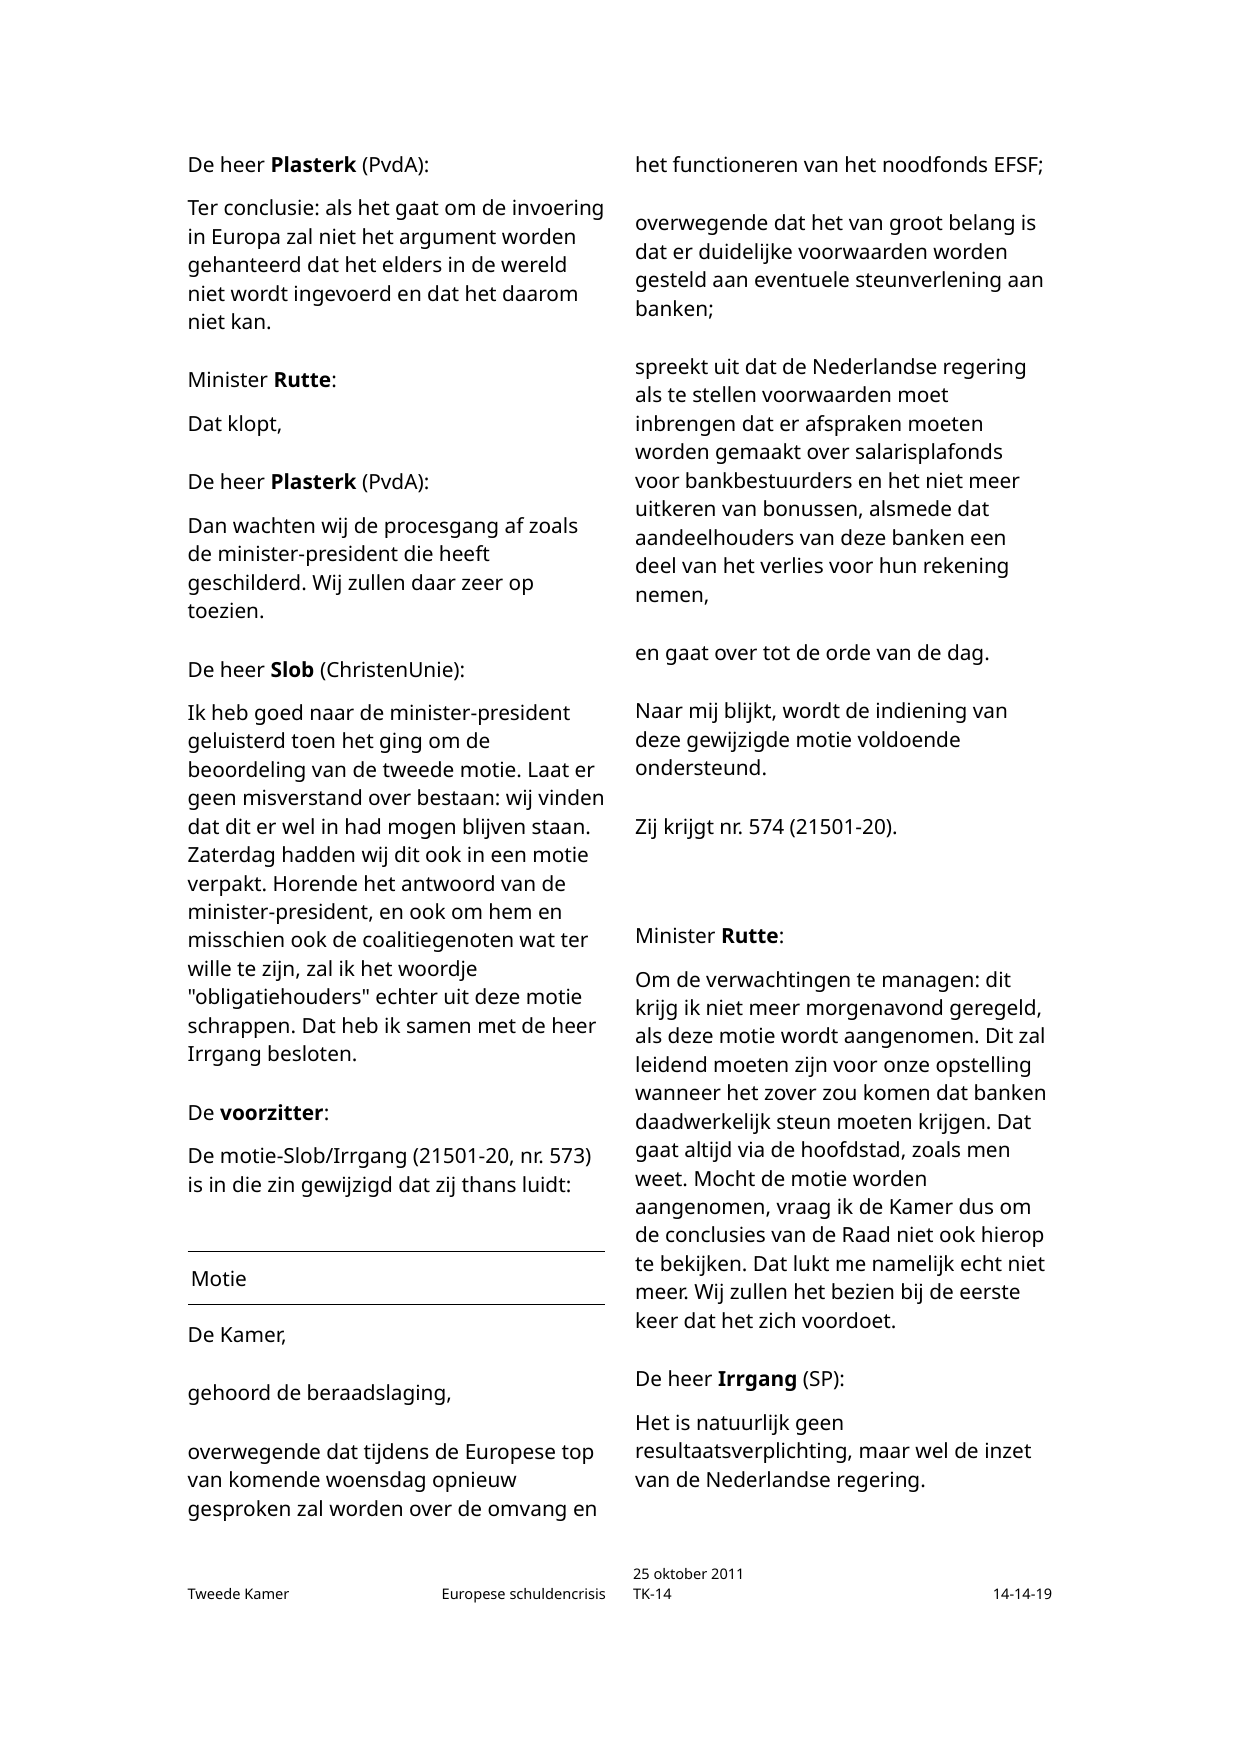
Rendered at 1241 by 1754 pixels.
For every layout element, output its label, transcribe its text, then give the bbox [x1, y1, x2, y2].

subtitle Motie [187, 1252, 605, 1305]
text overwegende dat het van groot belang is dat er duidelijke voorwaarden worden gesteld aan eventuele steunverlening aan banken; [635, 208, 1053, 322]
text De heer Slob (ChristenUnie): [187, 655, 605, 683]
text gehoord de beraadslaging, [187, 1378, 605, 1407]
text overwegende dat tijdens de Europese top van komende woensdag opnieuw gesproken zal worden over de omvang en [187, 1437, 605, 1522]
text spreekt uit dat de Nederlandse regering als te stellen voorwaarden moet inbrengen dat er afspraken moeten worden gemaakt over salarisplafonds voor bankbestuurders en het niet meer uitkeren van bonussen, alsmede dat aandeelhouders van deze banken een deel van het verlies voor hun rekening nemen, [635, 352, 1053, 608]
text Om de verwachtingen te managen: dit krijg ik niet meer morgenavond geregeld, als deze motie wordt aangenomen. Dit zal leidend moeten zijn voor onze opstelling wanneer het zover zou komen dat banken daadwerkelijk steun moeten krijgen. Dat gaat altijd via de hoofdstad, zoals men weet. Mocht de motie worden aangenomen, vraag ik de Kamer dus om de conclusies van de Raad niet ook hierop te bekijken. Dat lukt me namelijk echt niet meer. Wij zullen het bezien bij de eerste keer dat het zich voordoet. [635, 965, 1053, 1334]
text De heer Plasterk (PvdA): [187, 467, 605, 496]
text  [635, 870, 1053, 899]
text Het is natuurlijk geen resultaatsverplichting, maar wel de inzet van de Nederlandse regering. [635, 1408, 1053, 1493]
text Naar mij blijkt, wordt de indiening van deze gewijzigde motie voldoende ondersteund. [635, 697, 1053, 782]
text Minister Rutte: [635, 921, 1053, 950]
text Ik heb goed naar de minister-president geluisterd toen het ging om de beoordeling van de tweede motie. Laat er geen misverstand over bestaan: wij vinden dat dit er wel in had mogen blijven staan. Zaterdag hadden wij dit ook in een motie verpakt. Horende het antwoord van de minister-president, en ook om hem en misschien ook de coalitiegenoten wat ter wille te zijn, zal ik het woordje "obligatiehouders" echter uit deze motie schrappen. Dat heb ik samen met de heer Irrgang besloten. [187, 698, 605, 1068]
text De Kamer, [187, 1320, 605, 1348]
text en gaat over tot de orde van de dag. [635, 638, 1053, 667]
text Minister Rutte: [187, 366, 605, 394]
text De motie-Slob/Irrgang (21501-20, nr. 573) is in die zin gewijzigd dat zij thans luidt: [187, 1141, 605, 1198]
text De heer Irrgang (SP): [635, 1364, 1053, 1393]
text het functioneren van het noodfonds EFSF; [635, 150, 1053, 178]
text Zij krijgt nr. 574 (21501-20). [635, 812, 1053, 840]
text De heer Plasterk (PvdA): [187, 150, 605, 178]
text De voorzitter: [187, 1098, 605, 1126]
text Dat klopt, [187, 409, 605, 437]
text Dan wachten wij de procesgang af zoals de minister-president die heeft geschilderd. Wij zullen daar zeer op toezien. [187, 511, 605, 625]
text Ter conclusie: als het gaat om de invoering in Europa zal niet het argument worden gehanteerd dat het elders in de wereld niet wordt ingevoerd en dat het daarom niet kan. [187, 193, 605, 336]
